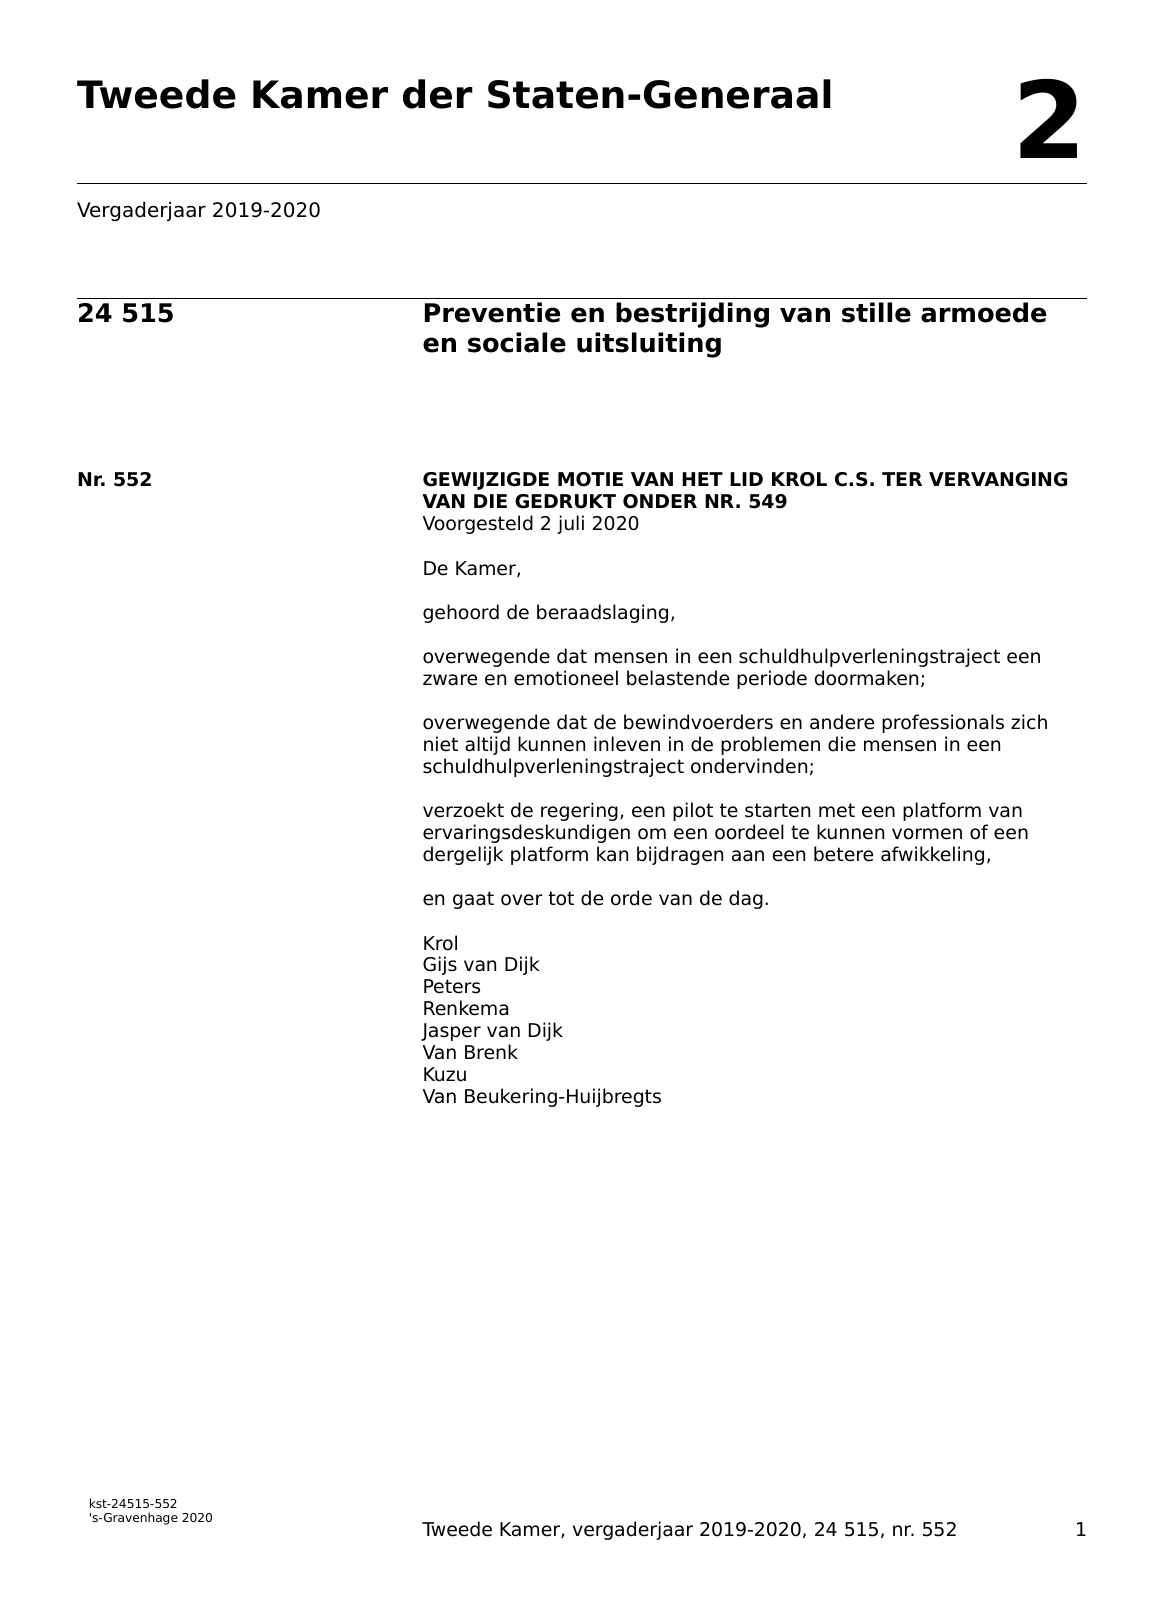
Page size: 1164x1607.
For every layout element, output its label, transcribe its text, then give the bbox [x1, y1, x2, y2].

table_header 2 [886, 59, 1087, 183]
subtitle Nr. 552 GEWIJZIGDE MOTIE VAN HET LID KROL C.S. TER VERVANGING VAN DIE GEDRUKT ONDER NR. 549 [77, 469, 1087, 513]
text Van Beukering-Huijbregts [422, 1086, 1087, 1108]
text overwegende dat mensen in een schuldhulpverleningstraject een zware en emotioneel belastende periode doormaken; [422, 646, 1087, 690]
text Krol [422, 932, 1087, 954]
text verzoekt de regering, een pilot te starten met een platform van ervaringsdeskundigen om een oordeel te kunnen vormen of een dergelijk platform kan bijdragen aan een betere afwikkeling, [422, 800, 1087, 866]
text overwegende dat de bewindvoerders en andere professionals zich niet altijd kunnen inleven in de problemen die mensen in een schuldhulpverleningstraject ondervinden; [422, 712, 1087, 778]
text Voorgesteld 2 juli 2020 [422, 513, 1087, 535]
table_header Tweede Kamer der Staten-Generaal [77, 59, 886, 183]
text De Kamer, [422, 557, 1087, 579]
text Peters [422, 976, 1087, 998]
text kst-24515-552 [88, 1497, 323, 1511]
text Jasper van Dijk [422, 1020, 1087, 1042]
text Gijs van Dijk [422, 954, 1087, 976]
table_cell Vergaderjaar 2019-2020 [77, 184, 1087, 298]
text Renkema [422, 998, 1087, 1020]
text gehoord de beraadslaging, [422, 602, 1087, 624]
text 's-Gravenhage 2020 [88, 1511, 323, 1525]
subtitle 24 515 Preventie en bestrijding van stille armoede en sociale uitsluiting [77, 299, 1087, 358]
text en gaat over tot de orde van de dag. [422, 888, 1087, 910]
text Van Brenk [422, 1042, 1087, 1064]
text Kuzu [422, 1064, 1087, 1086]
